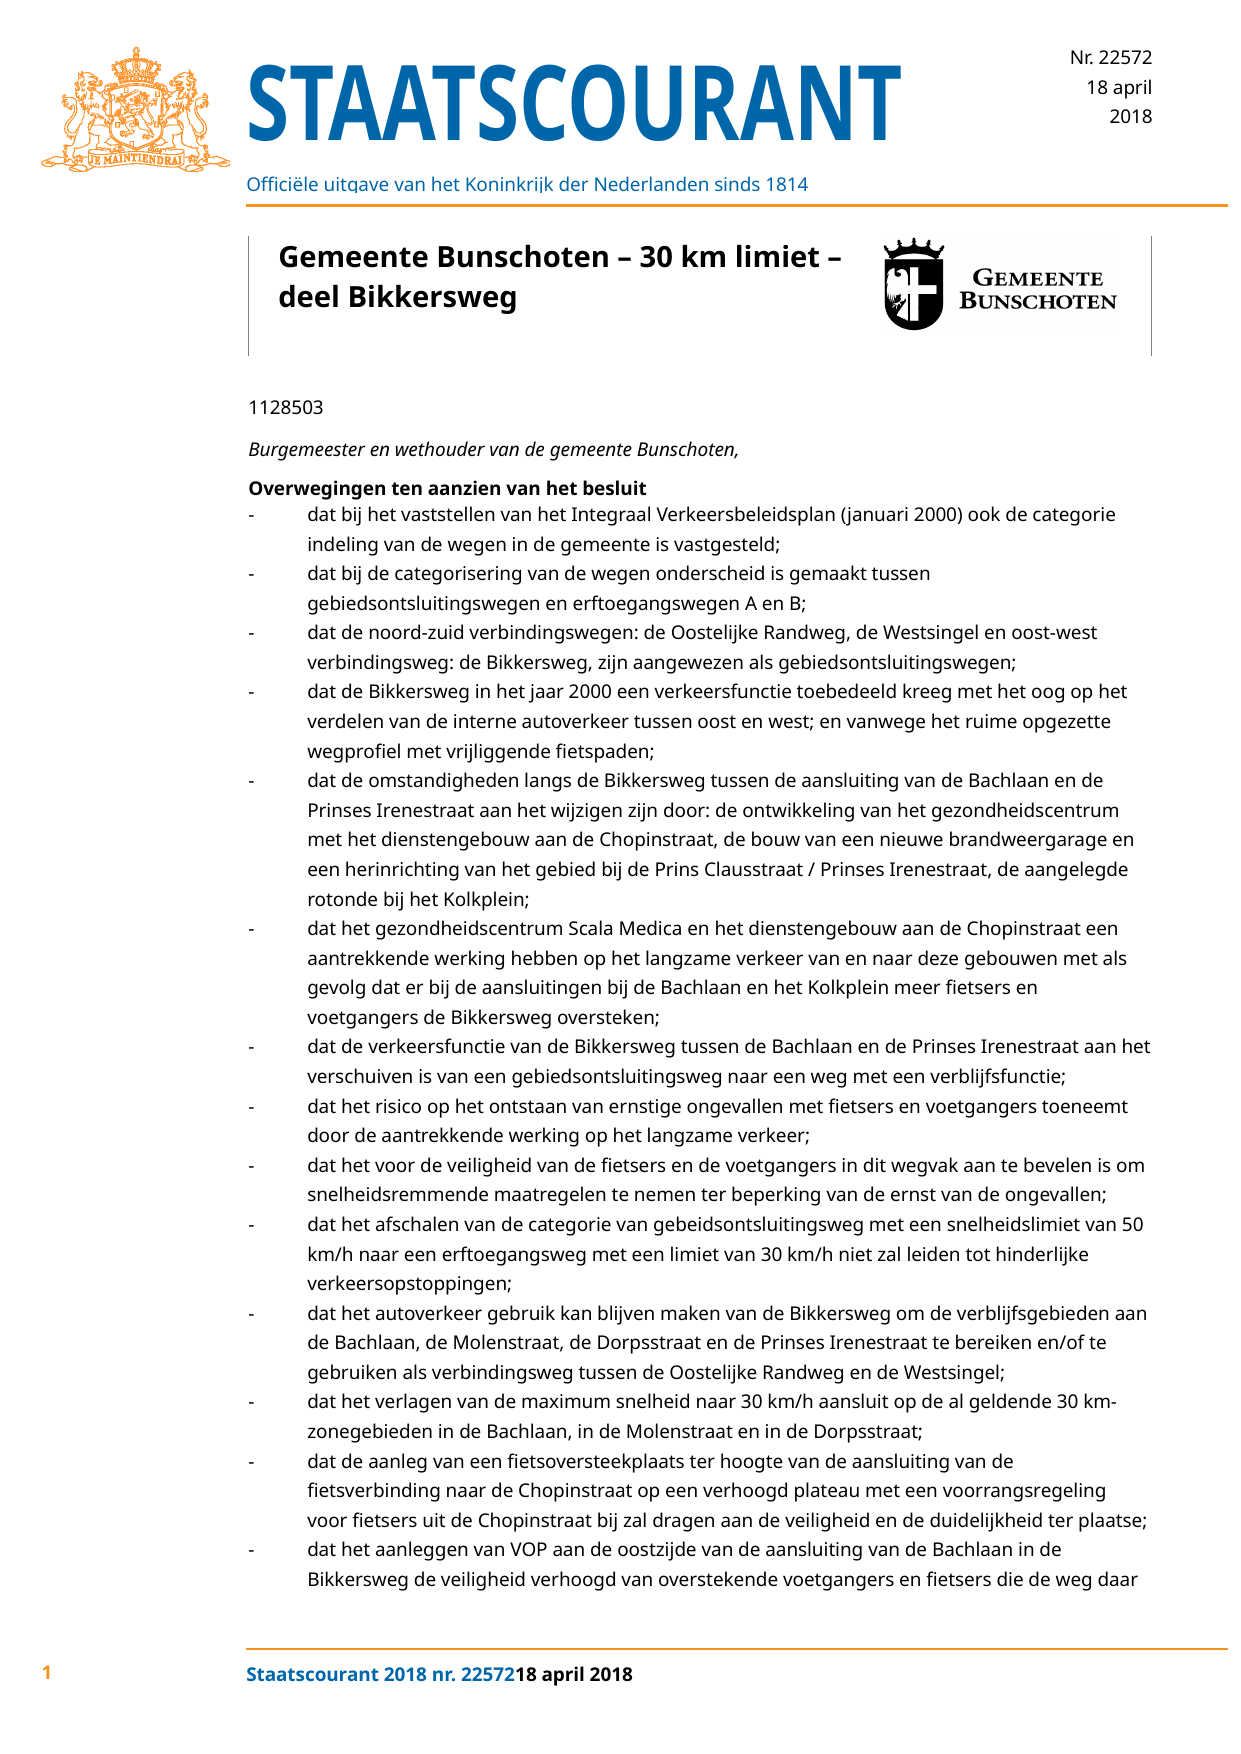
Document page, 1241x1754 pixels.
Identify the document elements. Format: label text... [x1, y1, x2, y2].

list dat de omstandigheden langs de Bikkersweg tussen de aansluiting van de Bachlaan en de Prinses Irenestraat aan het wijzigen zijn door: de ontwikkeling van het gezondheidscentrum met het dienstengebouw aan de Chopinstraat, de bouw van een nieuwe brandweergarage en een herinrichting van het gebied bij de Prins Clausstraat / Prinses Irenestraat, de aangelegde rotonde bij het Kolkplein; [248, 767, 1152, 911]
list dat bij het vaststellen van het Integraal Verkeersbeleidsplan (januari 2000) ook de categorie indeling van de wegen in de gemeente is vastgesteld; [248, 501, 1152, 556]
picture [41, 47, 231, 172]
list dat het autoverkeer gebruik kan blijven maken van de Bikkersweg om de verblijfsgebieden aan de Bachlaan, de Molenstraat, de Dorpsstraat en de Prinses Irenestraat te bereiken en/of te gebruiken als verbindingsweg tussen de Oostelijke Randweg en de Westsingel; [248, 1300, 1152, 1385]
list dat het afschalen van de categorie van gebeidsontsluitingsweg met een snelheidslimiet van 50 km/h naar een erftoegangsweg met een limiet van 30 km/h niet zal leiden tot hinderlijke verkeersopstoppingen; [248, 1211, 1152, 1296]
list dat de verkeersfunctie van de Bikkersweg tussen de Bachlaan en de Prinses Irenestraat aan het verschuiven is van een gebiedsontsluitingsweg naar een weg met een verblijfsfunctie; [248, 1034, 1152, 1089]
list dat de noord-zuid verbindingswegen: de Oostelijke Randweg, de Westsingel en oost-west verbindingsweg: de Bikkersweg, zijn aangewezen als gebiedsontsluitingswegen; [248, 619, 1152, 675]
text Burgemeester en wethouder van de gemeente Bunschoten, [248, 436, 1152, 462]
list dat het verlagen van de maximum snelheid naar 30 km/h aansluit op de al geldende 30 km-zonegebieden in de Bachlaan, in de Molenstraat en in de Dorpsstraat; [248, 1389, 1152, 1444]
list dat het aanleggen van VOP aan de oostzijde van de aansluiting van de Bachlaan in de Bikkersweg de veiligheid verhoogd van overstekende voetgangers en fietsers die de weg daar [248, 1537, 1152, 1592]
list dat de Bikkersweg in het jaar 2000 een verkeersfunctie toebedeeld kreeg met het oog op het verdelen van de interne autoverkeer tussen oost en west; en vanwege het ruime opgezette wegprofiel met vrijliggende fietspaden; [248, 679, 1152, 763]
list dat bij de categorisering van de wegen onderscheid is gemaakt tussen gebiedsontsluitingswegen en erftoegangswegen A en B; [248, 560, 1152, 616]
text Overwegingen ten aanzien van het besluit [248, 475, 1152, 501]
list dat het risico op het ontstaan van ernstige ongevallen met fietsers en voetgangers toeneemt door de aantrekkende werking op het langzame verkeer; [248, 1093, 1152, 1148]
list dat het voor de veiligheid van de fietsers en de voetgangers in dit wegvak aan te bevelen is om snelheidsremmende maatregelen te nemen ter beperking van de ernst van de ongevallen; [248, 1152, 1152, 1207]
list dat de aanleg van een fietsoversteekplaats ter hoogte van de aansluiting van de fietsverbinding naar de Chopinstraat op een verhoogd plateau met een voorrangsregeling voor fietsers uit de Chopinstraat bij zal dragen aan de veiligheid en de duidelijkheid ter plaatse; [248, 1448, 1152, 1533]
list dat het gezondheidscentrum Scala Medica en het dienstengebouw aan de Chopinstraat een aantrekkende werking hebben op het langzame verkeer van en naar deze gebouwen met als gevolg dat er bij de aansluitingen bij de Bachlaan en het Kolkplein meer fietsers en voetgangers de Bikkersweg oversteken; [248, 915, 1152, 1030]
picture [882, 236, 1119, 331]
table_header [850, 236, 1151, 356]
text 1128503 [248, 394, 1152, 420]
table_header Gemeente Bunschoten – 30 km limiet – deel Bikkersweg [249, 236, 850, 356]
